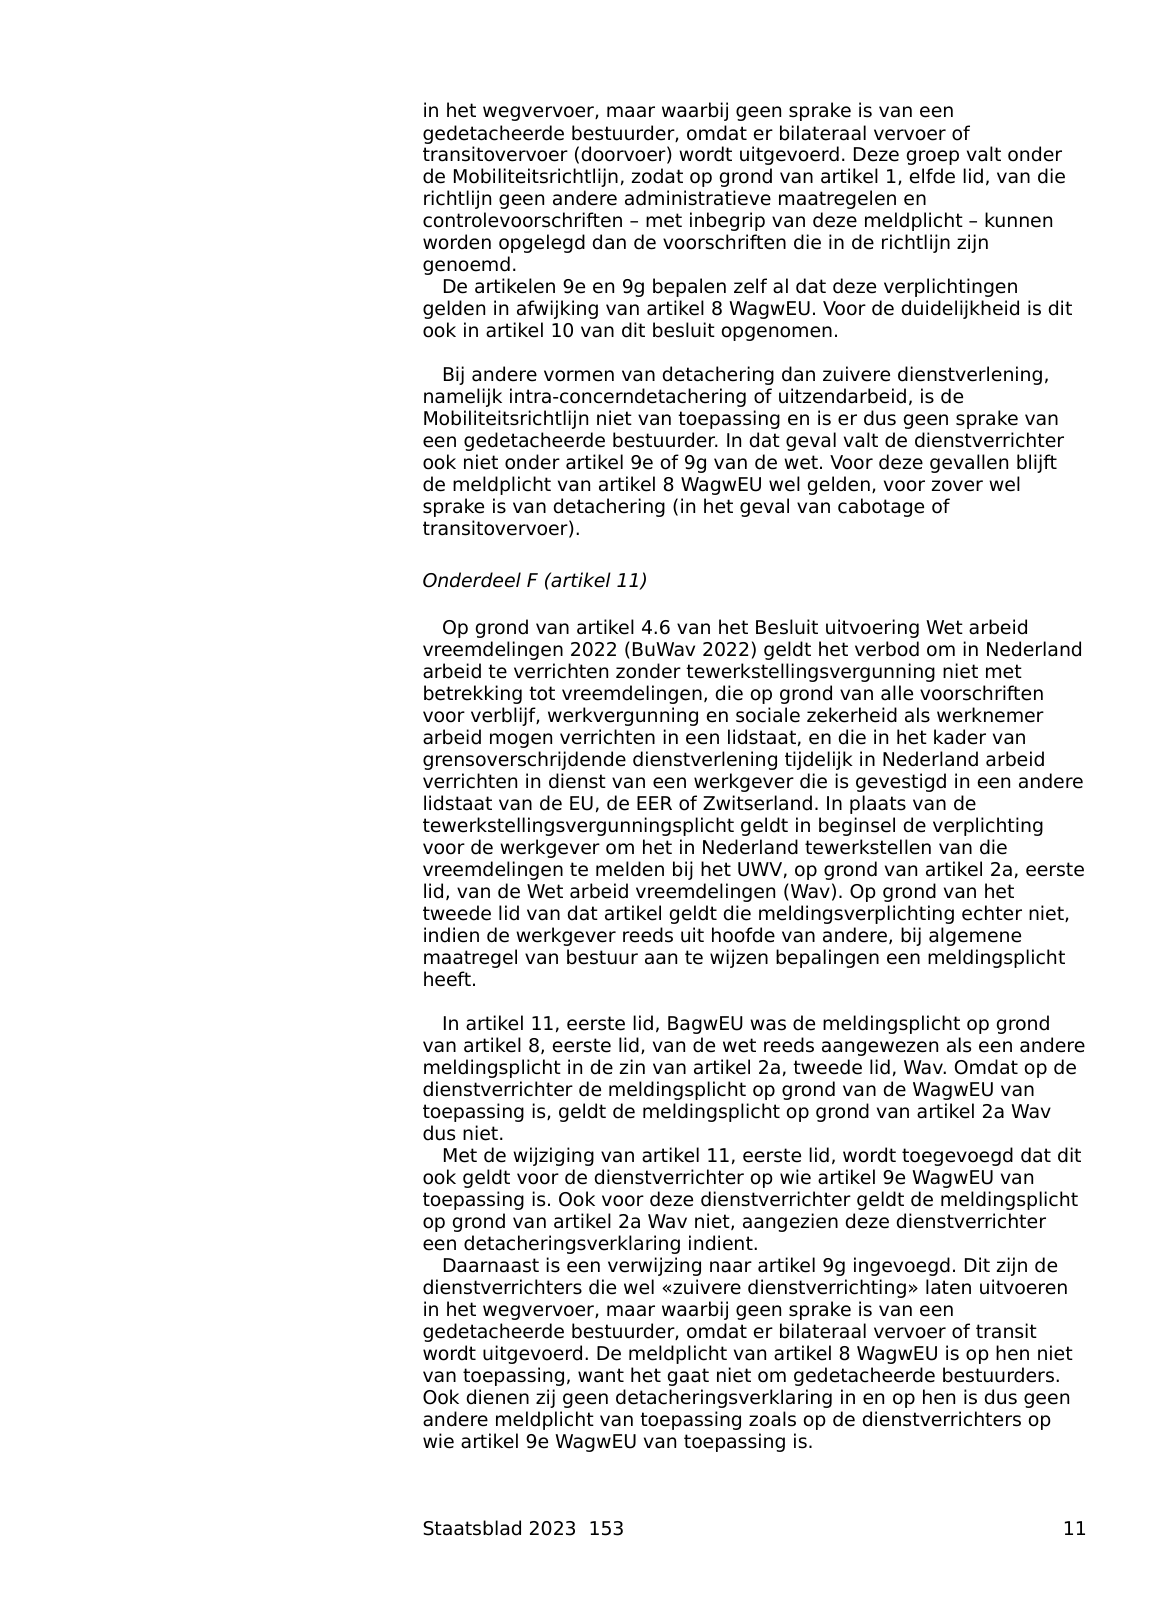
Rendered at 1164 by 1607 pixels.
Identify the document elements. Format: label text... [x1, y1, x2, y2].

text Op grond van artikel 4.6 van het Besluit uitvoering Wet arbeid vreemdelingen 2022 (BuWav 2022) geldt het verbod om in Nederland arbeid te verrichten zonder tewerkstellingsvergunning niet met betrekking tot vreemdelingen, die op grond van alle voorschriften voor verblijf, werkvergunning en sociale zekerheid als werknemer arbeid mogen verrichten in een lidstaat, en die in het kader van grensoverschrijdende dienstverlening tijdelijk in Nederland arbeid verrichten in dienst van een werkgever die is gevestigd in een andere lidstaat van de EU, de EER of Zwitserland. In plaats van de tewerkstellingsvergunningsplicht geldt in beginsel de verplichting voor de werkgever om het in Nederland tewerkstellen van die vreemdelingen te melden bij het UWV, op grond van artikel 2a, eerste lid, van de Wet arbeid vreemdelingen (Wav). Op grond van het tweede lid van dat artikel geldt die meldingsverplichting echter niet, indien de werkgever reeds uit hoofde van andere, bij algemene maatregel van bestuur aan te wijzen bepalingen een meldingsplicht heeft. [422, 617, 1087, 991]
text Daarnaast is een verwijzing naar artikel 9g ingevoegd. Dit zijn de dienstverrichters die wel «zuivere dienstverrichting» laten uitvoeren in het wegvervoer, maar waarbij geen sprake is van een gedetacheerde bestuurder, omdat er bilateraal vervoer of transit wordt uitgevoerd. De meldplicht van artikel 8 WagwEU is op hen niet van toepassing, want het gaat niet om gedetacheerde bestuurders. Ook dienen zij geen detacheringsverklaring in en op hen is dus geen andere meldplicht van toepassing zoals op de dienstverrichters op wie artikel 9e WagwEU van toepassing is. [422, 1255, 1087, 1453]
text in het wegvervoer, maar waarbij geen sprake is van een gedetacheerde bestuurder, omdat er bilateraal vervoer of transitovervoer (doorvoer) wordt uitgevoerd. Deze groep valt onder de Mobiliteitsrichtlijn, zodat op grond van artikel 1, elfde lid, van die richtlijn geen andere administratieve maatregelen en controlevoorschriften – met inbegrip van deze meldplicht – kunnen worden opgelegd dan de voorschriften die in de richtlijn zijn genoemd. [422, 100, 1087, 276]
subtitle Onderdeel F (artikel 11) [422, 570, 1087, 592]
text In artikel 11, eerste lid, BagwEU was de meldingsplicht op grond van artikel 8, eerste lid, van de wet reeds aangewezen als een andere meldingsplicht in de zin van artikel 2a, tweede lid, Wav. Omdat op de dienstverrichter de meldingsplicht op grond van de WagwEU van toepassing is, geldt de meldingsplicht op grond van artikel 2a Wav dus niet. [422, 1013, 1087, 1145]
text Met de wijziging van artikel 11, eerste lid, wordt toegevoegd dat dit ook geldt voor de dienstverrichter op wie artikel 9e WagwEU van toepassing is. Ook voor deze dienstverrichter geldt de meldingsplicht op grond van artikel 2a Wav niet, aangezien deze dienstverrichter een detacheringsverklaring indient. [422, 1145, 1087, 1255]
text Bij andere vormen van detachering dan zuivere dienstverlening, namelijk intra-concerndetachering of uitzendarbeid, is de Mobiliteitsrichtlijn niet van toepassing en is er dus geen sprake van een gedetacheerde bestuurder. In dat geval valt de dienstverrichter ook niet onder artikel 9e of 9g van de wet. Voor deze gevallen blijft de meldplicht van artikel 8 WagwEU wel gelden, voor zover wel sprake is van detachering (in het geval van cabotage of transitovervoer). [422, 364, 1087, 540]
text De artikelen 9e en 9g bepalen zelf al dat deze verplichtingen gelden in afwijking van artikel 8 WagwEU. Voor de duidelijkheid is dit ook in artikel 10 van dit besluit opgenomen. [422, 276, 1087, 342]
